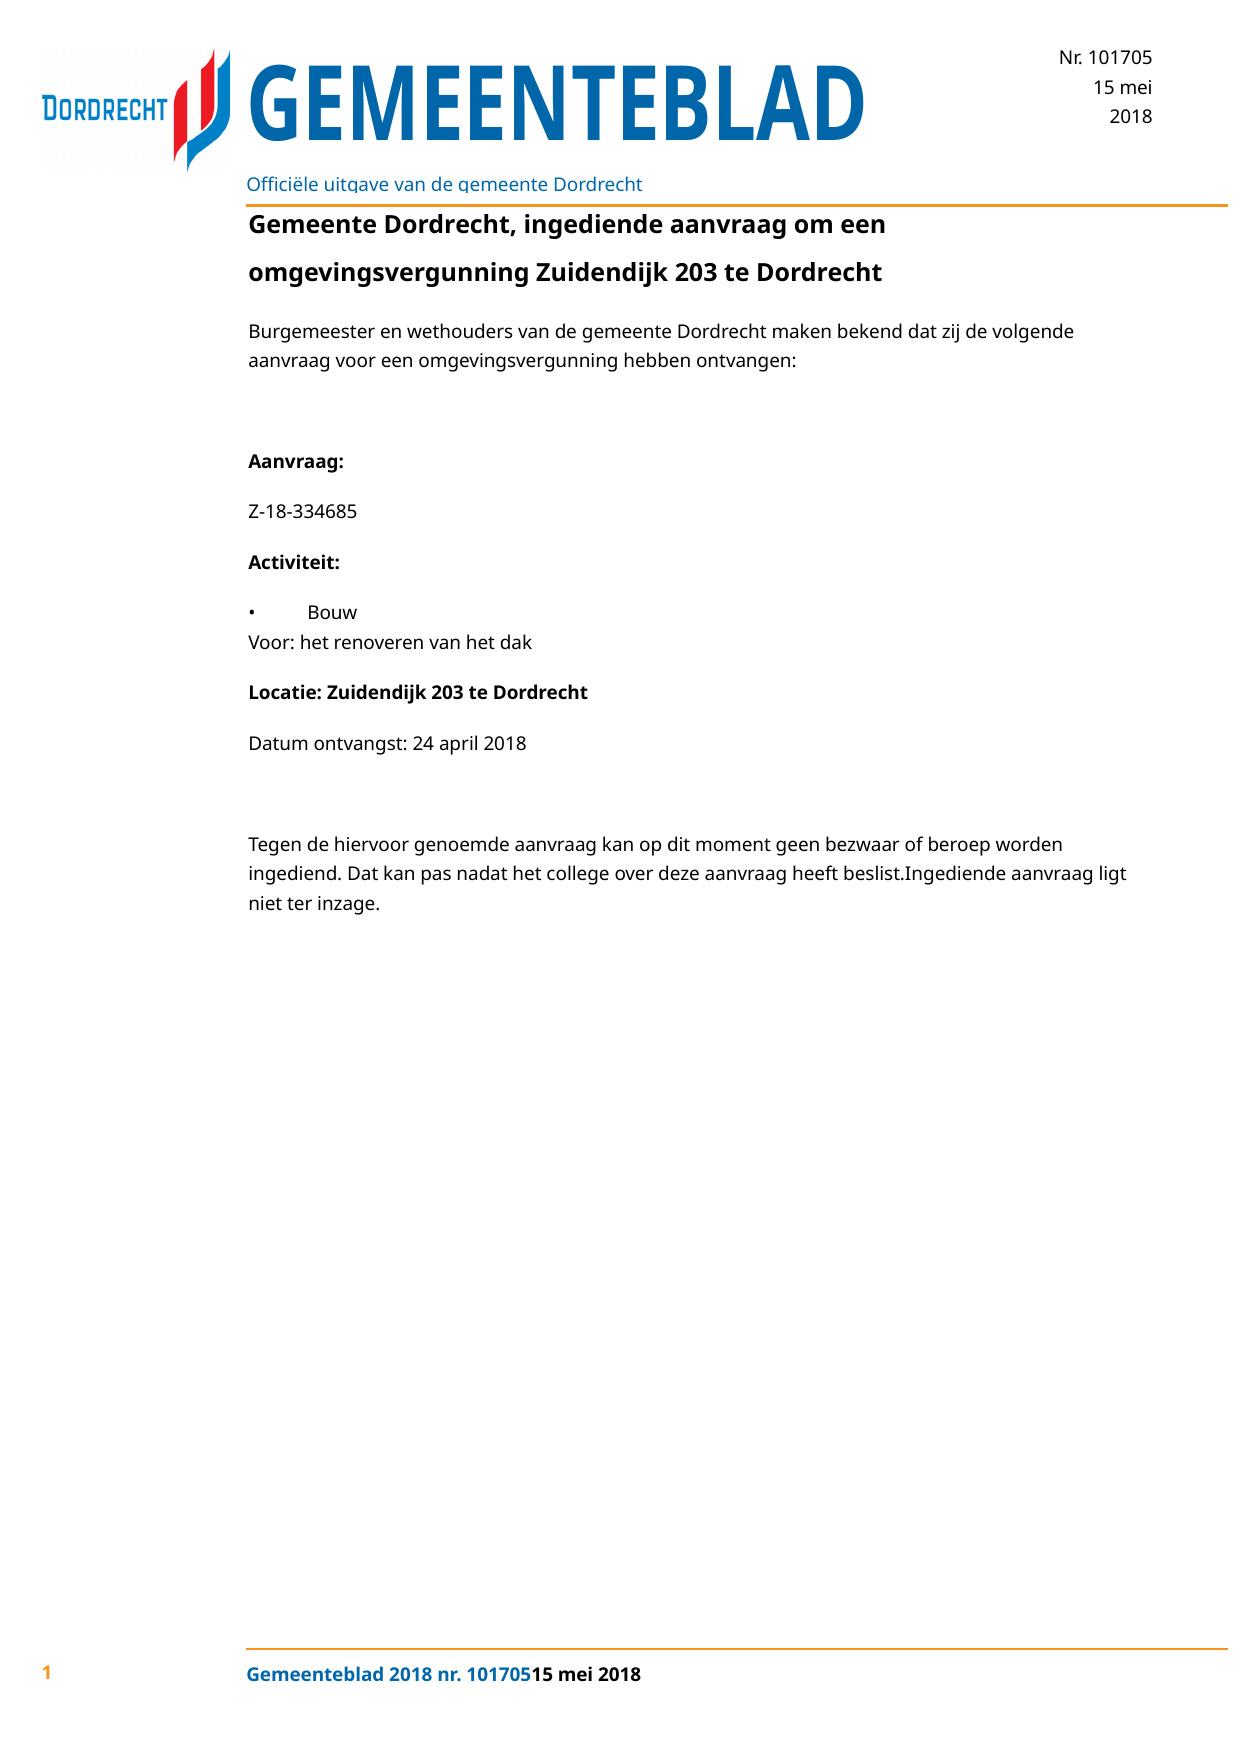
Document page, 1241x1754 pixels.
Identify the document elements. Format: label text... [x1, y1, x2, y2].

list Bouw [248, 599, 1152, 625]
text Tegen de hiervoor genoemde aanvraag kan op dit moment geen bezwaar of beroep worden ingediend. Dat kan pas nadat het college over deze aanvraag heeft beslist.Ingediende aanvraag ligt niet ter inzage. [248, 831, 1152, 916]
text Aanvraag: [248, 448, 1152, 474]
text Locatie: Zuidendijk 203 te Dordrecht [248, 679, 1152, 705]
text Voor: het renoveren van het dak [248, 629, 1152, 655]
text Activiteit: [248, 549, 1152, 575]
text Gemeente Dordrecht, ingediende aanvraag om een omgevingsvergunning Zuidendijk 203 te Dordrecht [248, 207, 1152, 288]
text Burgemeester en wethouders van de gemeente Dordrecht maken bekend dat zij de volgende aanvraag voor een omgevingsvergunning hebben ontvangen: [248, 318, 1152, 373]
text Z-18-334685 [248, 499, 1152, 524]
text Datum ontvangst: 24 april 2018 [248, 730, 1152, 756]
picture [41, 47, 231, 172]
